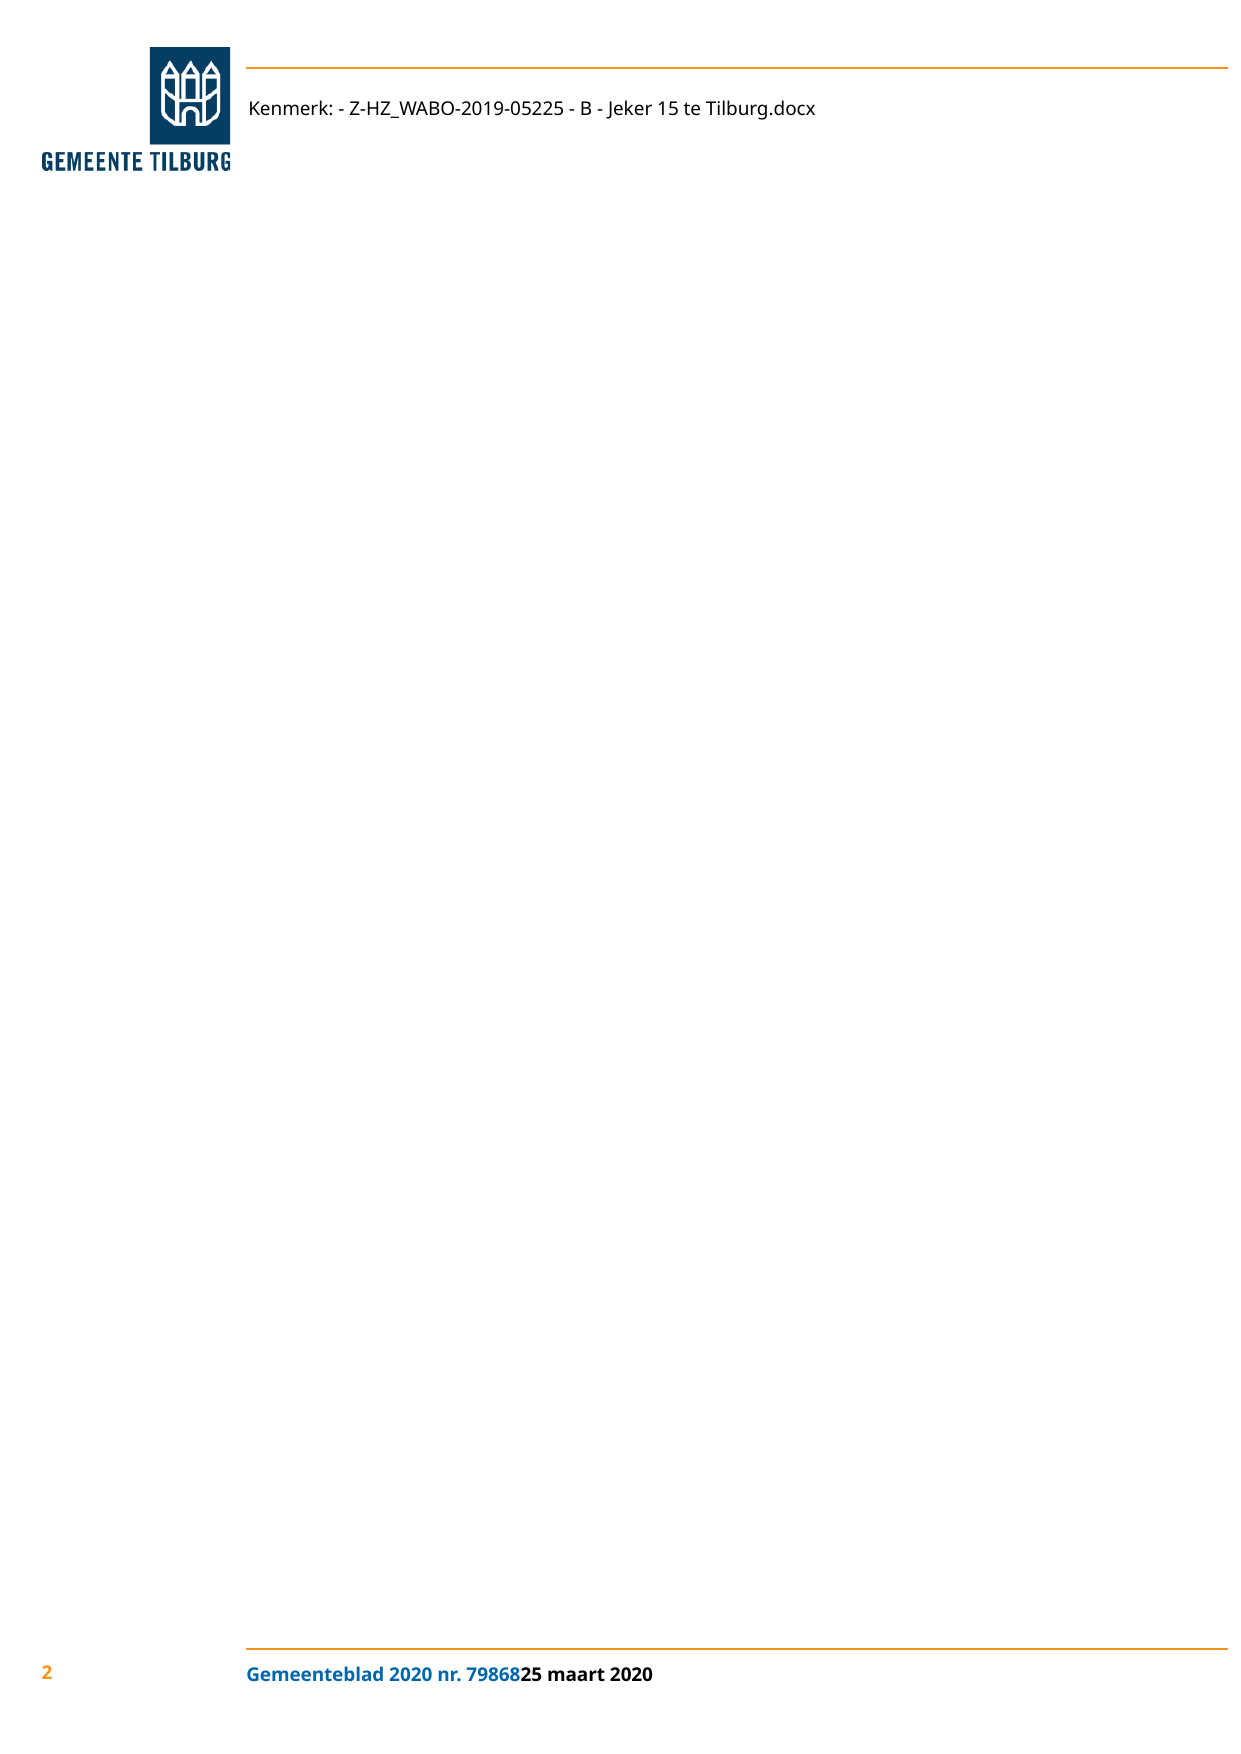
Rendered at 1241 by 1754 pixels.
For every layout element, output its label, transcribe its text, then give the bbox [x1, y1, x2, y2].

picture [41, 47, 231, 172]
text Kenmerk: - Z-HZ_WABO-2019-05225 - B - Jeker 15 te Tilburg.docx [248, 95, 1152, 121]
